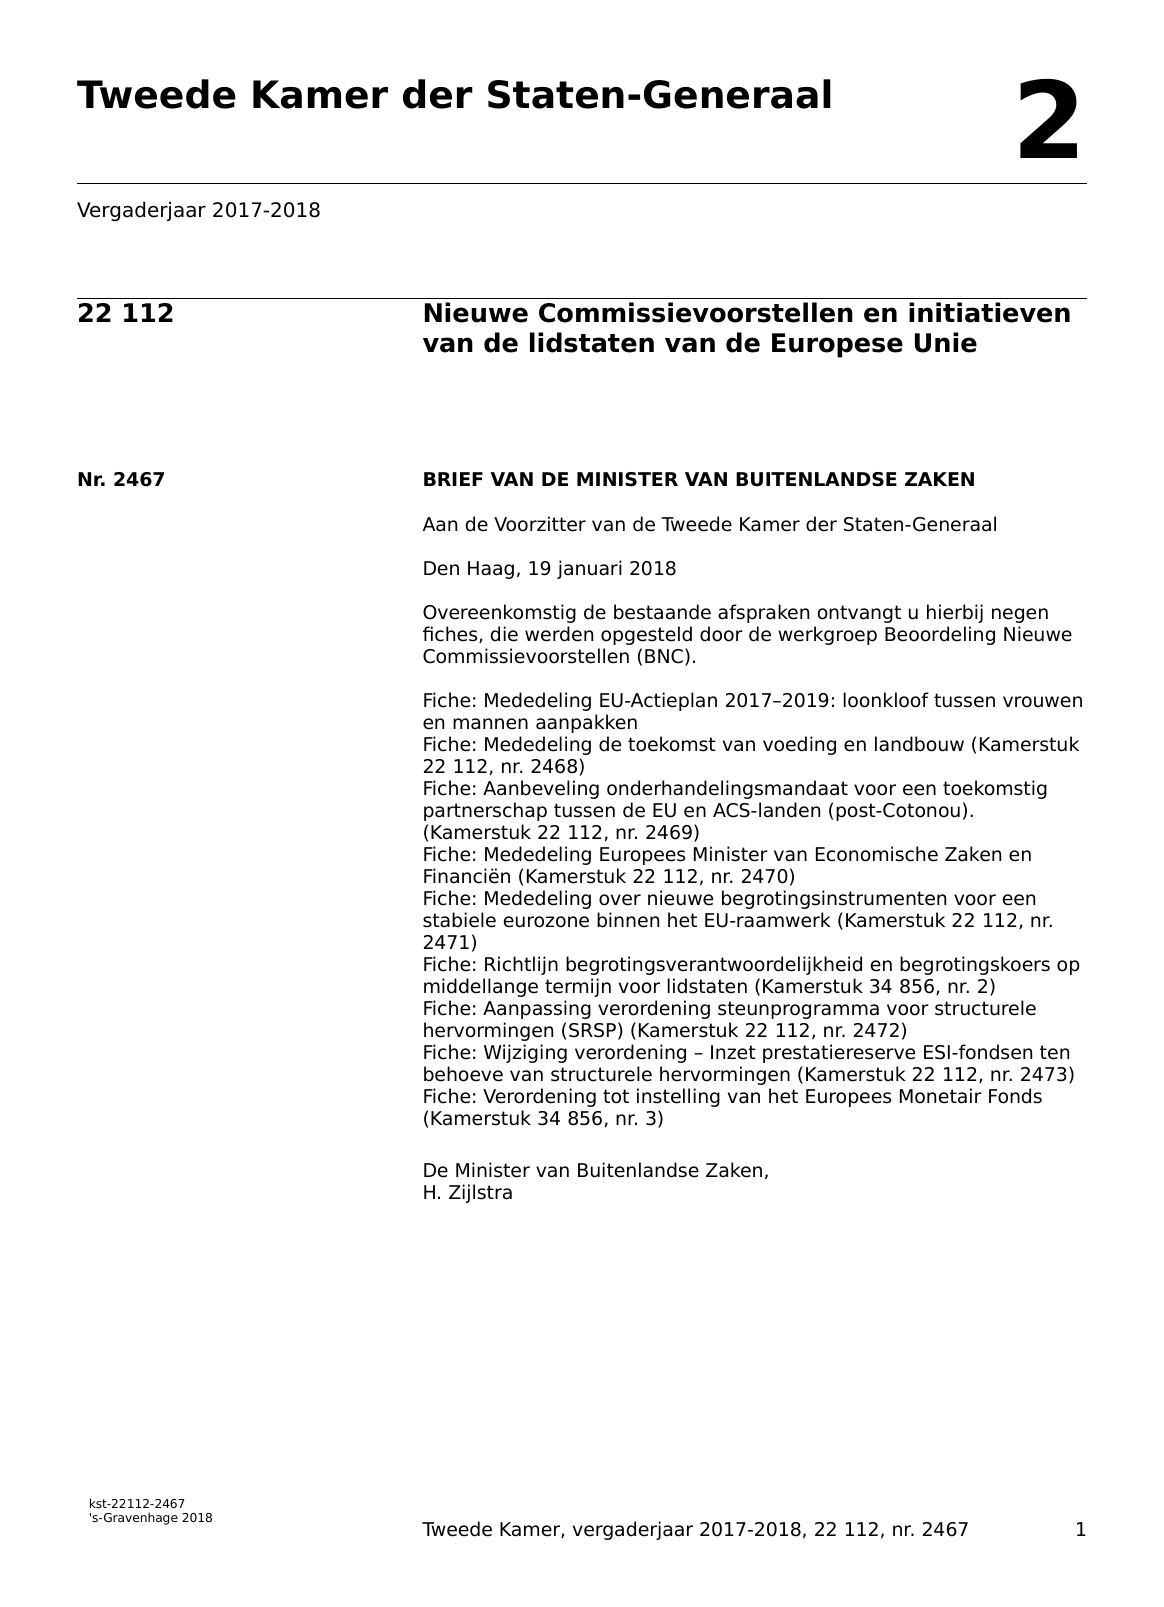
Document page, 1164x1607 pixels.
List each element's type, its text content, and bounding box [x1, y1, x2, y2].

table_header Tweede Kamer der Staten-Generaal [77, 59, 886, 183]
text Overeenkomstig de bestaande afspraken ontvangt u hierbij negen fiches, die werden opgesteld door de werkgroep Beoordeling Nieuwe Commissievoorstellen (BNC). [422, 602, 1087, 668]
text kst-22112-2467 [88, 1497, 323, 1511]
text Fiche: Mededeling de toekomst van voeding en landbouw (Kamerstuk 22 112, nr. 2468) [422, 734, 1087, 778]
text De Minister van Buitenlandse Zaken, H. Zijlstra [422, 1159, 1087, 1203]
table_header 2 [886, 59, 1087, 183]
text Fiche: Verordening tot instelling van het Europees Monetair Fonds (Kamerstuk 34 856, nr. 3) [422, 1086, 1087, 1129]
text Fiche: Aanbeveling onderhandelingsmandaat voor een toekomstig partnerschap tussen de EU en ACS-landen (post-Cotonou). (Kamerstuk 22 112, nr. 2469) [422, 778, 1087, 844]
text Den Haag, 19 januari 2018 [422, 558, 1087, 580]
text Aan de Voorzitter van de Tweede Kamer der Staten-Generaal [422, 513, 1087, 536]
text Fiche: Wijziging verordening – Inzet prestatiereserve ESI-fondsen ten behoeve van structurele hervormingen (Kamerstuk 22 112, nr. 2473) [422, 1042, 1087, 1086]
text Fiche: Mededeling Europees Minister van Economische Zaken en Financiën (Kamerstuk 22 112, nr. 2470) [422, 844, 1087, 888]
subtitle 22 112 Nieuwe Commissievoorstellen en initiatieven van de lidstaten van de Europese Unie [77, 299, 1087, 358]
text Fiche: Mededeling over nieuwe begrotingsinstrumenten voor een stabiele eurozone binnen het EU-raamwerk (Kamerstuk 22 112, nr. 2471) [422, 888, 1087, 954]
text Fiche: Mededeling EU-Actieplan 2017–2019: loonkloof tussen vrouwen en mannen aanpakken [422, 690, 1087, 734]
subtitle Nr. 2467 BRIEF VAN DE MINISTER VAN BUITENLANDSE ZAKEN [77, 469, 1087, 491]
text 's-Gravenhage 2018 [88, 1511, 323, 1525]
text Fiche: Aanpassing verordening steunprogramma voor structurele hervormingen (SRSP) (Kamerstuk 22 112, nr. 2472) [422, 998, 1087, 1042]
table_cell Vergaderjaar 2017-2018 [77, 184, 1087, 298]
text Fiche: Richtlijn begrotingsverantwoordelijkheid en begrotingskoers op middellange termijn voor lidstaten (Kamerstuk 34 856, nr. 2) [422, 954, 1087, 998]
